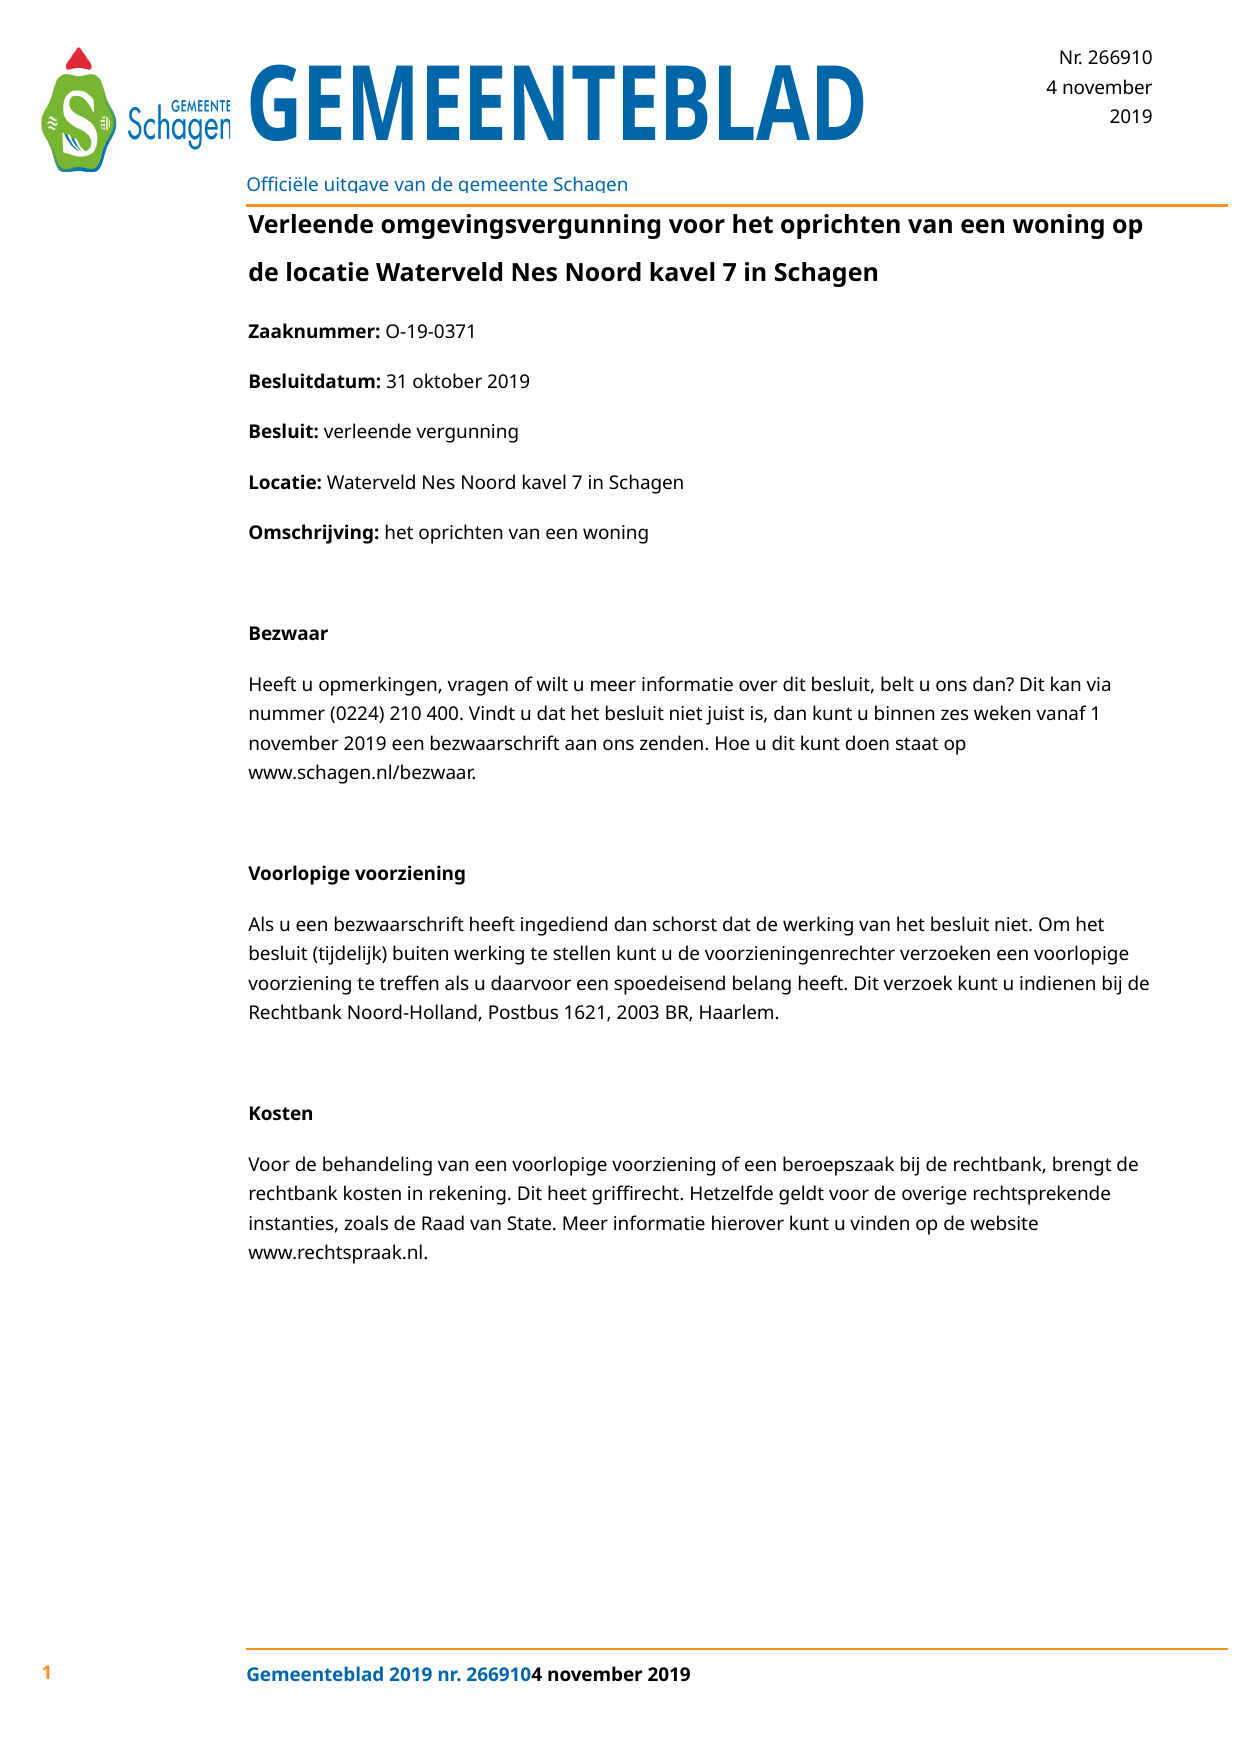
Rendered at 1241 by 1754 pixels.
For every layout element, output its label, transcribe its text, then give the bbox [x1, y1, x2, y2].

text Kosten [248, 1100, 1152, 1126]
picture [41, 47, 231, 172]
text Voorlopige voorziening [248, 860, 1152, 886]
text Verleende omgevingsvergunning voor het oprichten van een woning op de locatie Waterveld Nes Noord kavel 7 in Schagen [248, 207, 1152, 288]
text Locatie: Waterveld Nes Noord kavel 7 in Schagen [248, 469, 1152, 495]
text Besluit: verleende vergunning [248, 419, 1152, 444]
text Omschrijving: het oprichten van een woning [248, 519, 1152, 545]
text Bezwaar [248, 620, 1152, 646]
text Voor de behandeling van een voorlopige voorziening of een beroepszaak bij de rechtbank, brengt de rechtbank kosten in rekening. Dit heet griffirecht. Hetzelfde geldt voor de overige rechtsprekende instanties, zoals de Raad van State. Meer informatie hierover kunt u vinden op de website www.rechtspraak.nl. [248, 1151, 1152, 1265]
text Als u een bezwaarschrift heeft ingediend dan schorst dat de werking van het besluit niet. Om het besluit (tijdelijk) buiten werking te stellen kunt u de voorzieningenrechter verzoeken een voorlopige voorziening te treffen als u daarvoor een spoedeisend belang heeft. Dit verzoek kunt u indienen bij de Rechtbank Noord-Holland, Postbus 1621, 2003 BR, Haarlem. [248, 911, 1152, 1025]
text Zaaknummer: O-19-0371 [248, 318, 1152, 344]
text Heeft u opmerkingen, vragen of wilt u meer informatie over dit besluit, belt u ons dan? Dit kan via nummer (0224) 210 400. Vindt u dat het besluit niet juist is, dan kunt u binnen zes weken vanaf 1 november 2019 een bezwaarschrift aan ons zenden. Hoe u dit kunt doen staat op www.schagen.nl/bezwaar. [248, 671, 1152, 785]
text Besluitdatum: 31 oktober 2019 [248, 368, 1152, 394]
